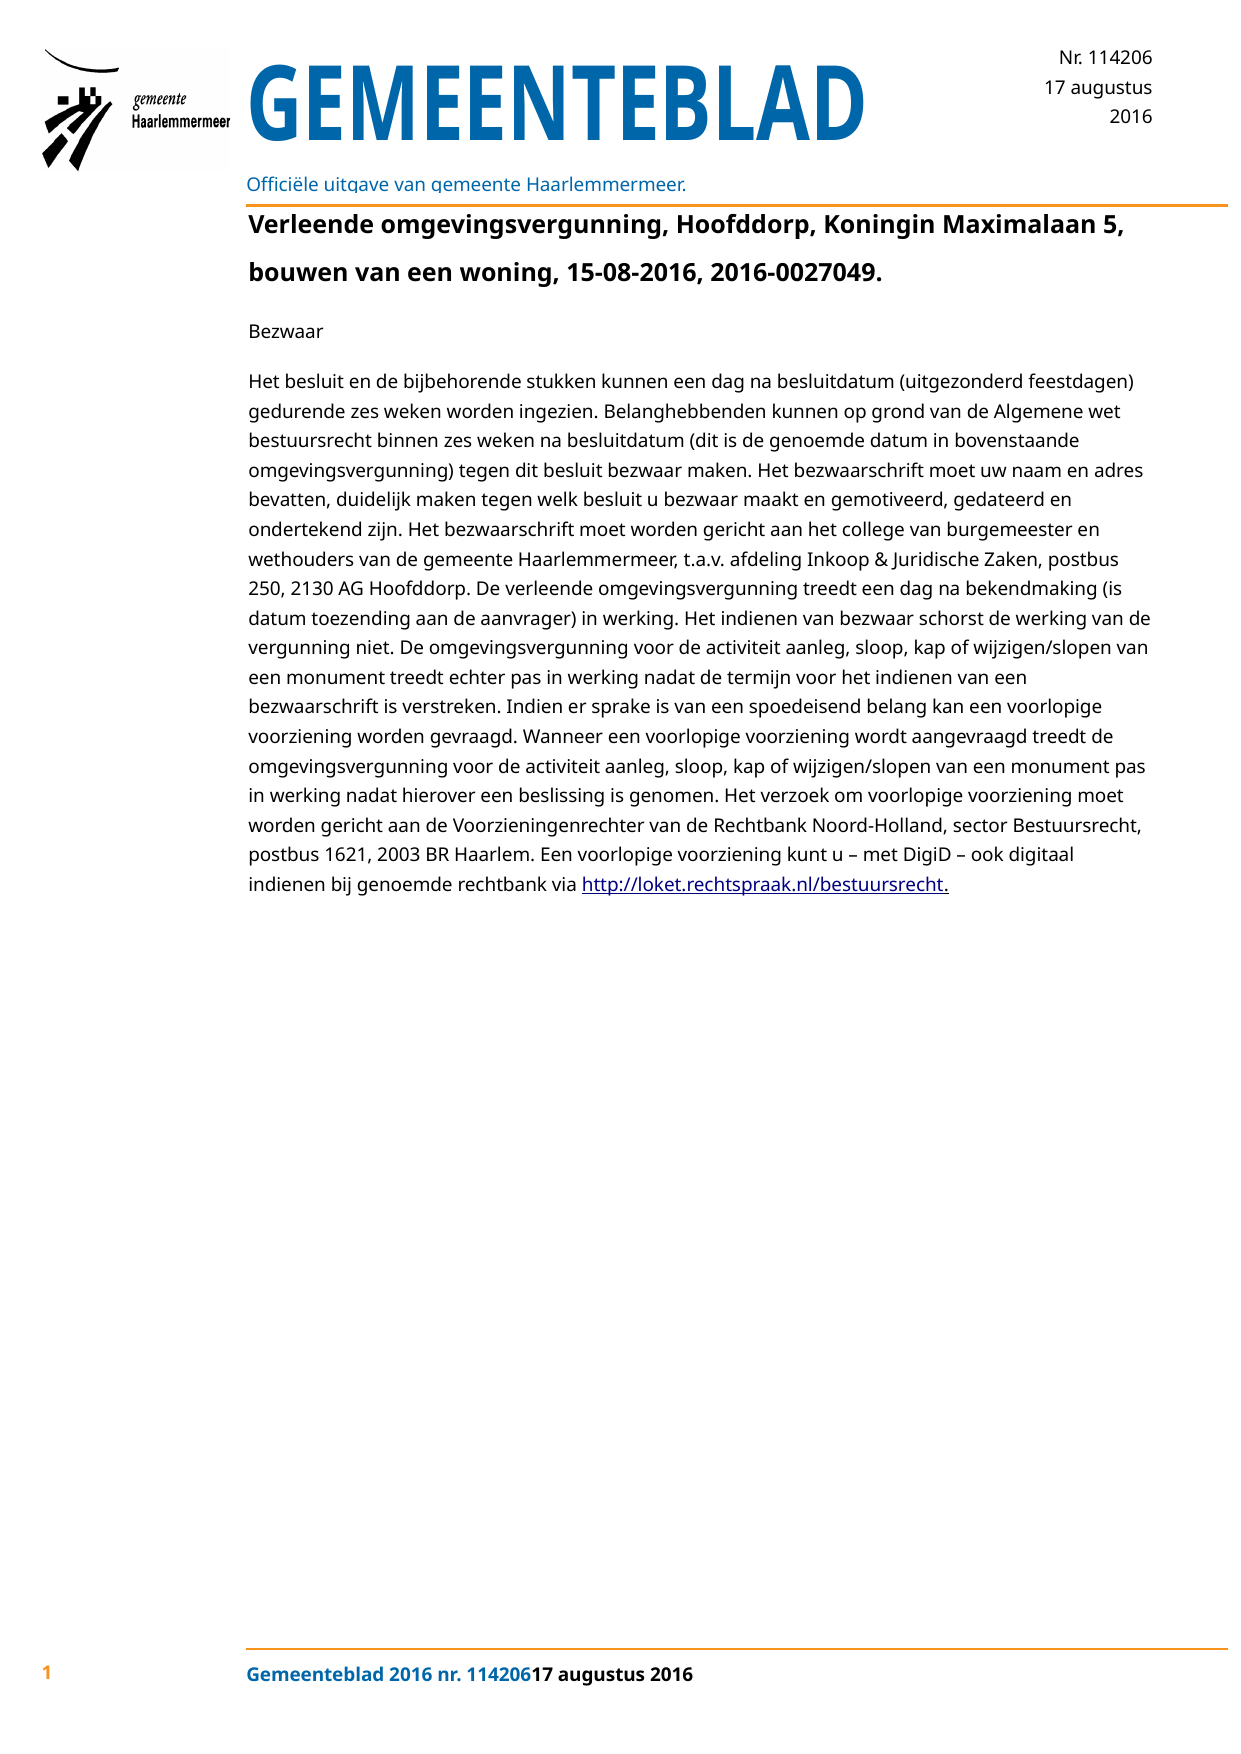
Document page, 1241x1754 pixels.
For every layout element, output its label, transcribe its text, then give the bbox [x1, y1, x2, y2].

text Verleende omgevingsvergunning, Hoofddorp, Koningin Maximalaan 5, bouwen van een woning, 15-08-2016, 2016-0027049. [248, 207, 1152, 288]
picture [41, 47, 231, 172]
text Het besluit en de bijbehorende stukken kunnen een dag na besluitdatum (uitgezonderd feestdagen) gedurende zes weken worden ingezien. Belanghebbenden kunnen op grond van de Algemene wet bestuursrecht binnen zes weken na besluitdatum (dit is de genoemde datum in bovenstaande omgevingsvergunning) tegen dit besluit bezwaar maken. Het bezwaarschrift moet uw naam en adres bevatten, duidelijk maken tegen welk besluit u bezwaar maakt en gemotiveerd, gedateerd en ondertekend zijn. Het bezwaarschrift moet worden gericht aan het college van burgemeester en wethouders van de gemeente Haarlemmermeer, t.a.v. afdeling Inkoop & Juridische Zaken, postbus 250, 2130 AG Hoofddorp. De verleende omgevingsvergunning treedt een dag na bekendmaking (is datum toezending aan de aanvrager) in werking. Het indienen van bezwaar schorst de werking van de vergunning niet. De omgevingsvergunning voor de activiteit aanleg, sloop, kap of wijzigen/slopen van een monument treedt echter pas in werking nadat de termijn voor het indienen van een bezwaarschrift is verstreken. Indien er sprake is van een spoedeisend belang kan een voorlopige voorziening worden gevraagd. Wanneer een voorlopige voorziening wordt aangevraagd treedt de omgevingsvergunning voor de activiteit aanleg, sloop, kap of wijzigen/slopen van een monument pas in werking nadat hierover een beslissing is genomen. Het verzoek om voorlopige voorziening moet worden gericht aan de Voorzieningenrechter van de Rechtbank Noord-Holland, sector Bestuursrecht, postbus 1621, 2003 BR Haarlem. Een voorlopige voorziening kunt u – met DigiD – ook digitaal indienen bij genoemde rechtbank via http://loket.rechtspraak.nl/bestuursrecht. [248, 368, 1152, 897]
text Bezwaar [248, 318, 1152, 344]
